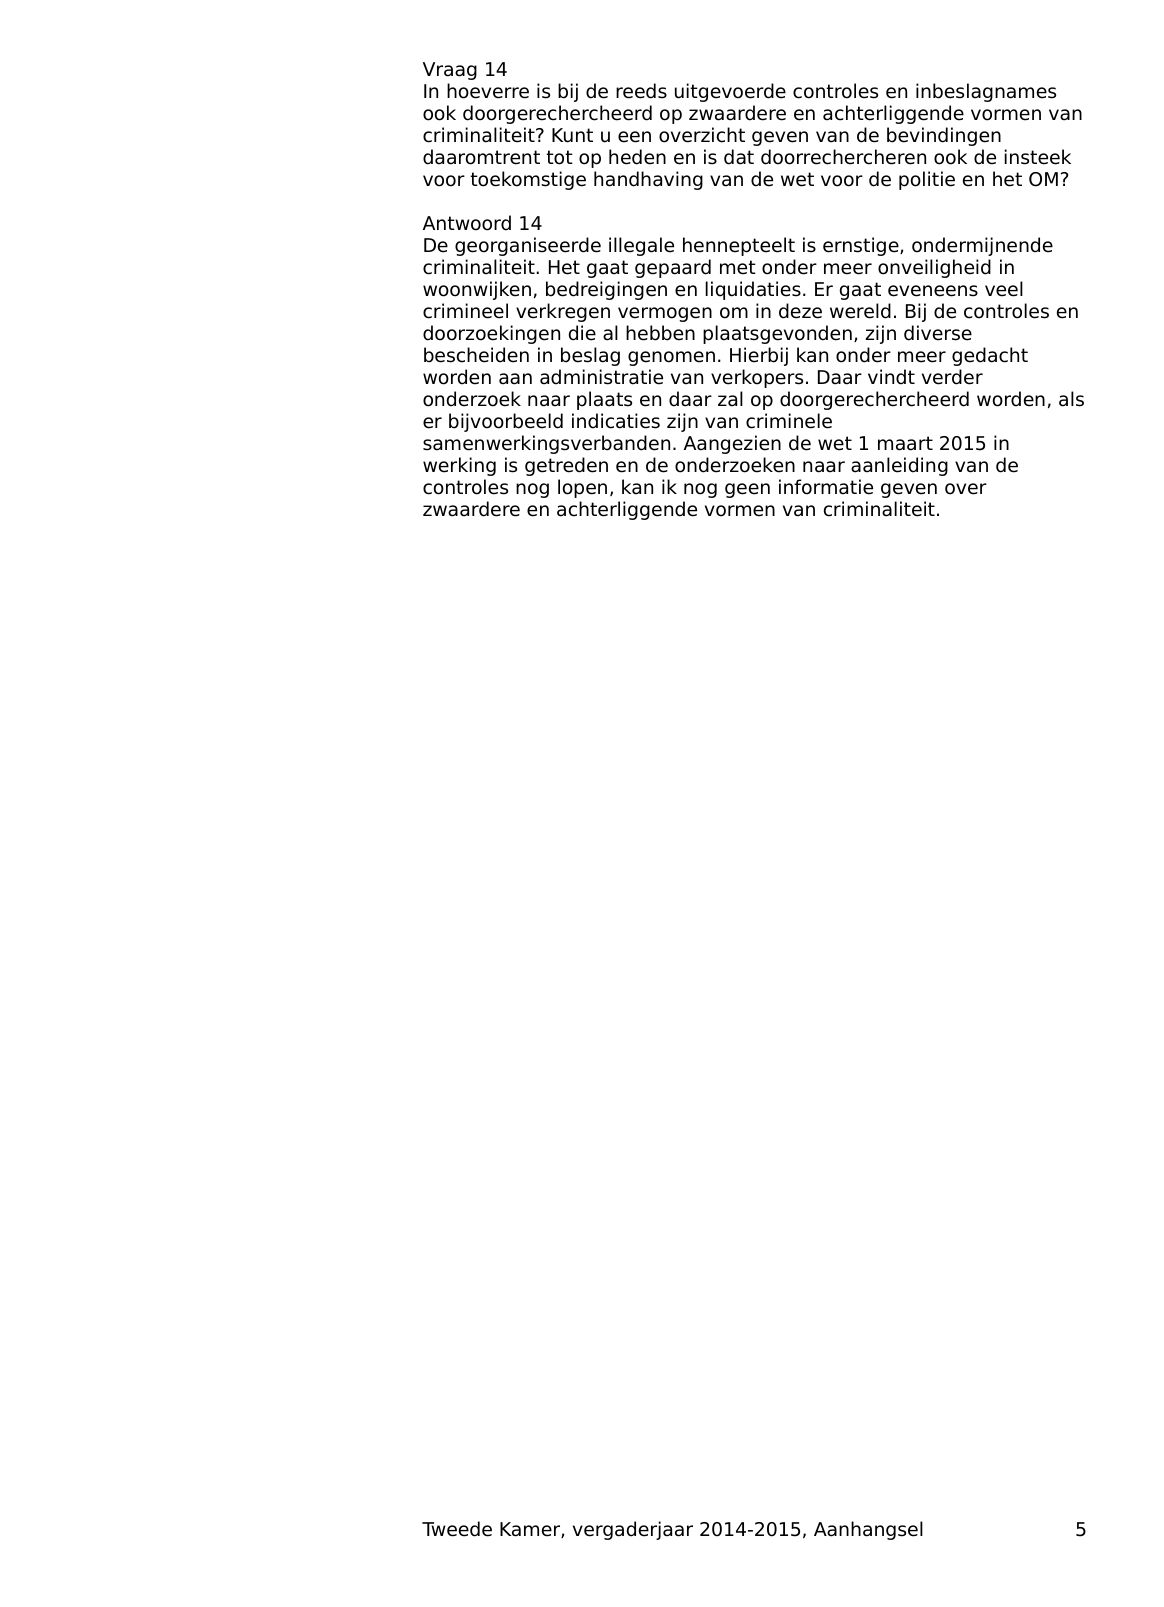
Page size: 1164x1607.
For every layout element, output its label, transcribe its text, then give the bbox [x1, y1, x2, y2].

text In hoeverre is bij de reeds uitgevoerde controles en inbeslagnames ook doorgerechercheerd op zwaardere en achterliggende vormen van criminaliteit? Kunt u een overzicht geven van de bevindingen daaromtrent tot op heden en is dat doorrechercheren ook de insteek voor toekomstige handhaving van de wet voor de politie en het OM? [422, 81, 1087, 191]
text De georganiseerde illegale hennepteelt is ernstige, ondermijnende criminaliteit. Het gaat gepaard met onder meer onveiligheid in woonwijken, bedreigingen en liquidaties. Er gaat eveneens veel crimineel verkregen vermogen om in deze wereld. Bij de controles en doorzoekingen die al hebben plaatsgevonden, zijn diverse bescheiden in beslag genomen. Hierbij kan onder meer gedacht worden aan administratie van verkopers. Daar vindt verder onderzoek naar plaats en daar zal op doorgerechercheerd worden, als er bijvoorbeeld indicaties zijn van criminele samenwerkingsverbanden. Aangezien de wet 1 maart 2015 in werking is getreden en de onderzoeken naar aanleiding van de controles nog lopen, kan ik nog geen informatie geven over zwaardere en achterliggende vormen van criminaliteit. [422, 235, 1087, 521]
text Antwoord 14 [422, 213, 1087, 235]
text Vraag 14 [422, 59, 1087, 81]
